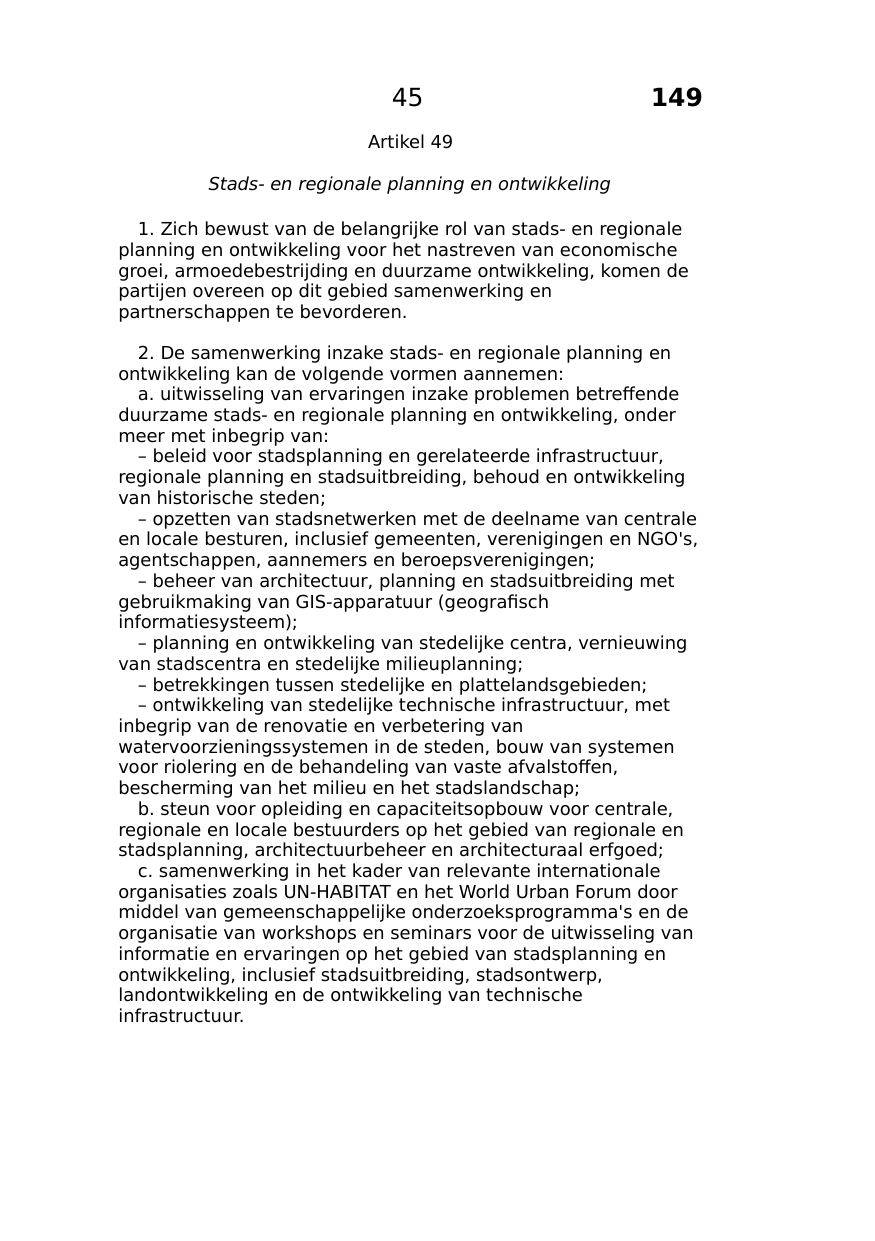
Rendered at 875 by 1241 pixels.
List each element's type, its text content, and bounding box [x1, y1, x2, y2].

text – betrekkingen tussen stedelijke en plattelandsgebieden; [118, 674, 703, 695]
text – beleid voor stadsplanning en gerelateerde infrastructuur, regionale planning en stadsuitbreiding, behoud en ontwikkeling van historische steden; [118, 446, 703, 508]
text 1. Zich bewust van de belangrijke rol van stads- en regionale planning en ontwikkeling voor het nastreven van economische groei, armoedebestrijding en duurzame ontwikkeling, komen de partijen overeen op dit gebied samenwerking en partnerschappen te bevorderen. [118, 219, 703, 323]
text – opzetten van stadsnetwerken met de deelname van centrale en locale besturen, inclusief gemeenten, verenigingen en NGO's, agentschappen, aannemers en beroepsverenigingen; [118, 508, 703, 571]
text 2. De samenwerking inzake stads- en regionale planning en ontwikkeling kan de volgende vormen aannemen: [118, 343, 703, 384]
text – planning en ontwikkeling van stedelijke centra, vernieuwing van stadscentra en stedelijke milieuplanning; [118, 633, 703, 674]
text c. samenwerking in het kader van relevante internationale organisaties zoals UN-HABITAT en het World Urban Forum door middel van gemeenschappelijke onderzoeksprogramma's en de organisatie van workshops en seminars voor de uitwisseling van informatie en ervaringen op het gebied van stadsplanning en ontwikkeling, inclusief stadsuitbreiding, stadsontwerp, landontwikkeling en de ontwikkeling van technische infrastructuur. [118, 861, 703, 1027]
text a. uitwisseling van ervaringen inzake problemen betreffende duurzame stads- en regionale planning en ontwikkeling, onder meer met inbegrip van: [118, 384, 703, 446]
text – ontwikkeling van stedelijke technische infrastructuur, met inbegrip van de renovatie en verbetering van watervoorzieningssystemen in de steden, bouw van systemen voor riolering en de behandeling van vaste afvalstoffen, bescherming van het milieu en het stadslandschap; [118, 695, 703, 799]
subtitle Artikel 49 Stads- en regionale planning en ontwikkeling [118, 132, 703, 194]
text b. steun voor opleiding en capaciteitsopbouw voor centrale, regionale en locale bestuurders op het gebied van regionale en stadsplanning, architectuurbeheer en architecturaal erfgoed; [118, 799, 703, 861]
text – beheer van architectuur, planning en stadsuitbreiding met gebruikmaking van GIS-apparatuur (geografisch informatiesysteem); [118, 571, 703, 633]
